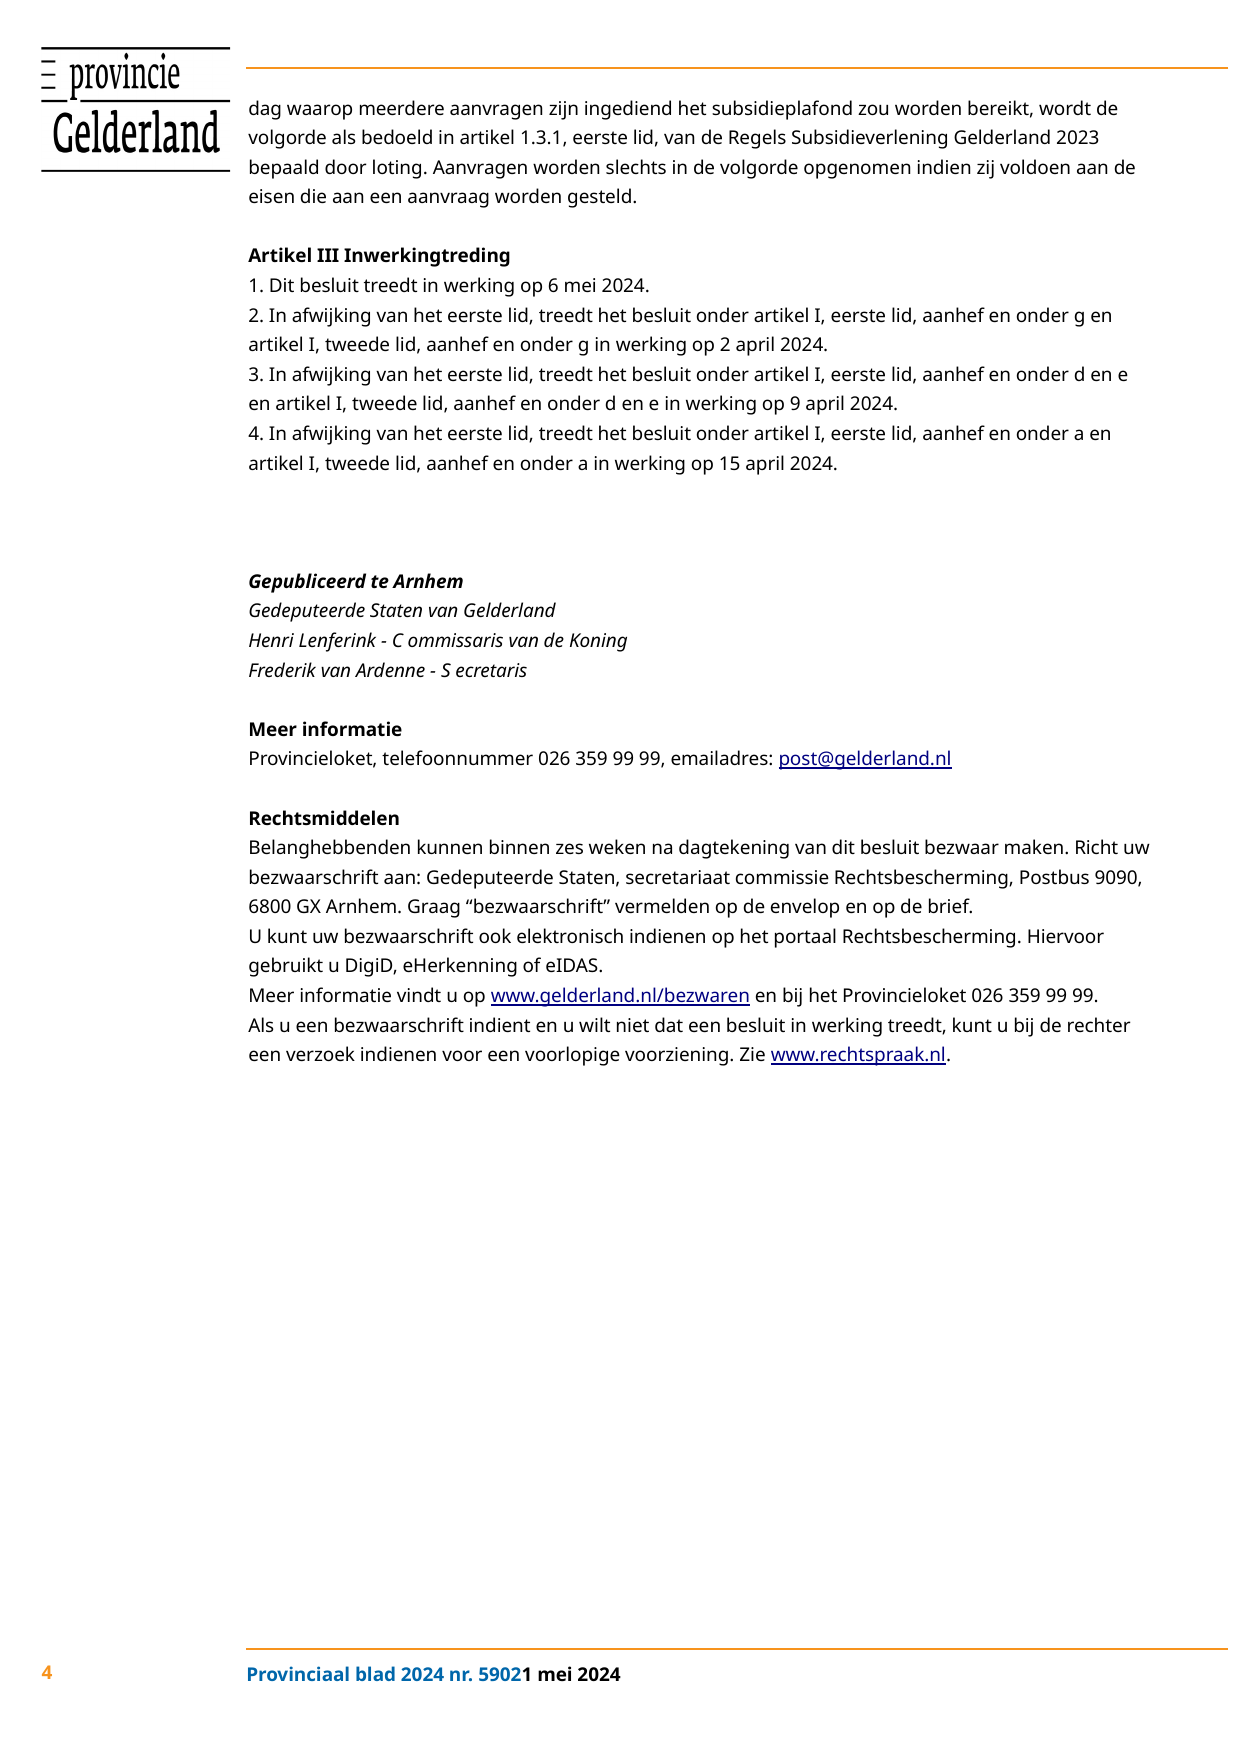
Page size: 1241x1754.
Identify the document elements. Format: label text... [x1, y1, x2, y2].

text Rechtsmiddelen [248, 805, 1152, 831]
text Belanghebbenden kunnen binnen zes weken na dagtekening van dit besluit bezwaar maken. Richt uw bezwaarschrift aan: Gedeputeerde Staten, secretariaat commissie Rechtsbescherming, Postbus 9090, 6800 GX Arnhem. Graag “bezwaarschrift” vermelden op de envelop en op de brief. [248, 834, 1152, 919]
text Meer informatie vindt u op www.gelderland.nl/bezwaren en bij het Provincieloket 026 359 99 99. [248, 982, 1152, 1008]
text Artikel III Inwerkingtreding [248, 243, 1152, 268]
text Provincieloket, telefoonnummer 026 359 99 99, emailadres: post@gelderland.nl [248, 746, 1152, 771]
text Als u een bezwaarschrift indient en u wilt niet dat een besluit in werking treedt, kunt u bij de rechter een verzoek indienen voor een voorlopige voorziening. Zie www.rechtspraak.nl. [248, 1012, 1152, 1067]
text Gepubliceerd te Arnhem [248, 568, 1152, 594]
text Gedeputeerde Staten van Gelderland [248, 598, 1152, 623]
text 3. In afwijking van het eerste lid, treedt het besluit onder artikel I, eerste lid, aanhef en onder d en e en artikel I, tweede lid, aanhef en onder d en e in werking op 9 april 2024. [248, 361, 1152, 416]
text dag waarop meerdere aanvragen zijn ingediend het subsidieplafond zou worden bereikt, wordt de volgorde als bedoeld in artikel 1.3.1, eerste lid, van de Regels Subsidieverlening Gelderland 2023 bepaald door loting. Aanvragen worden slechts in de volgorde opgenomen indien zij voldoen aan de eisen die aan een aanvraag worden gesteld. [248, 95, 1152, 209]
picture [41, 47, 231, 172]
text 2. In afwijking van het eerste lid, treedt het besluit onder artikel I, eerste lid, aanhef en onder g en artikel I, tweede lid, aanhef en onder g in werking op 2 april 2024. [248, 302, 1152, 357]
text U kunt uw bezwaarschrift ook elektronisch indienen op het portaal Rechtsbescherming. Hiervoor gebruikt u DigiD, eHerkenning of eIDAS. [248, 923, 1152, 978]
text Frederik van Ardenne - S ecretaris [248, 657, 1152, 683]
text 4. In afwijking van het eerste lid, treedt het besluit onder artikel I, eerste lid, aanhef en onder a en artikel I, tweede lid, aanhef en onder a in werking op 15 april 2024. [248, 420, 1152, 476]
text 1. Dit besluit treedt in werking op 6 mei 2024. [248, 272, 1152, 298]
text Meer informatie [248, 716, 1152, 742]
text Henri Lenferink - C ommissaris van de Koning [248, 627, 1152, 653]
